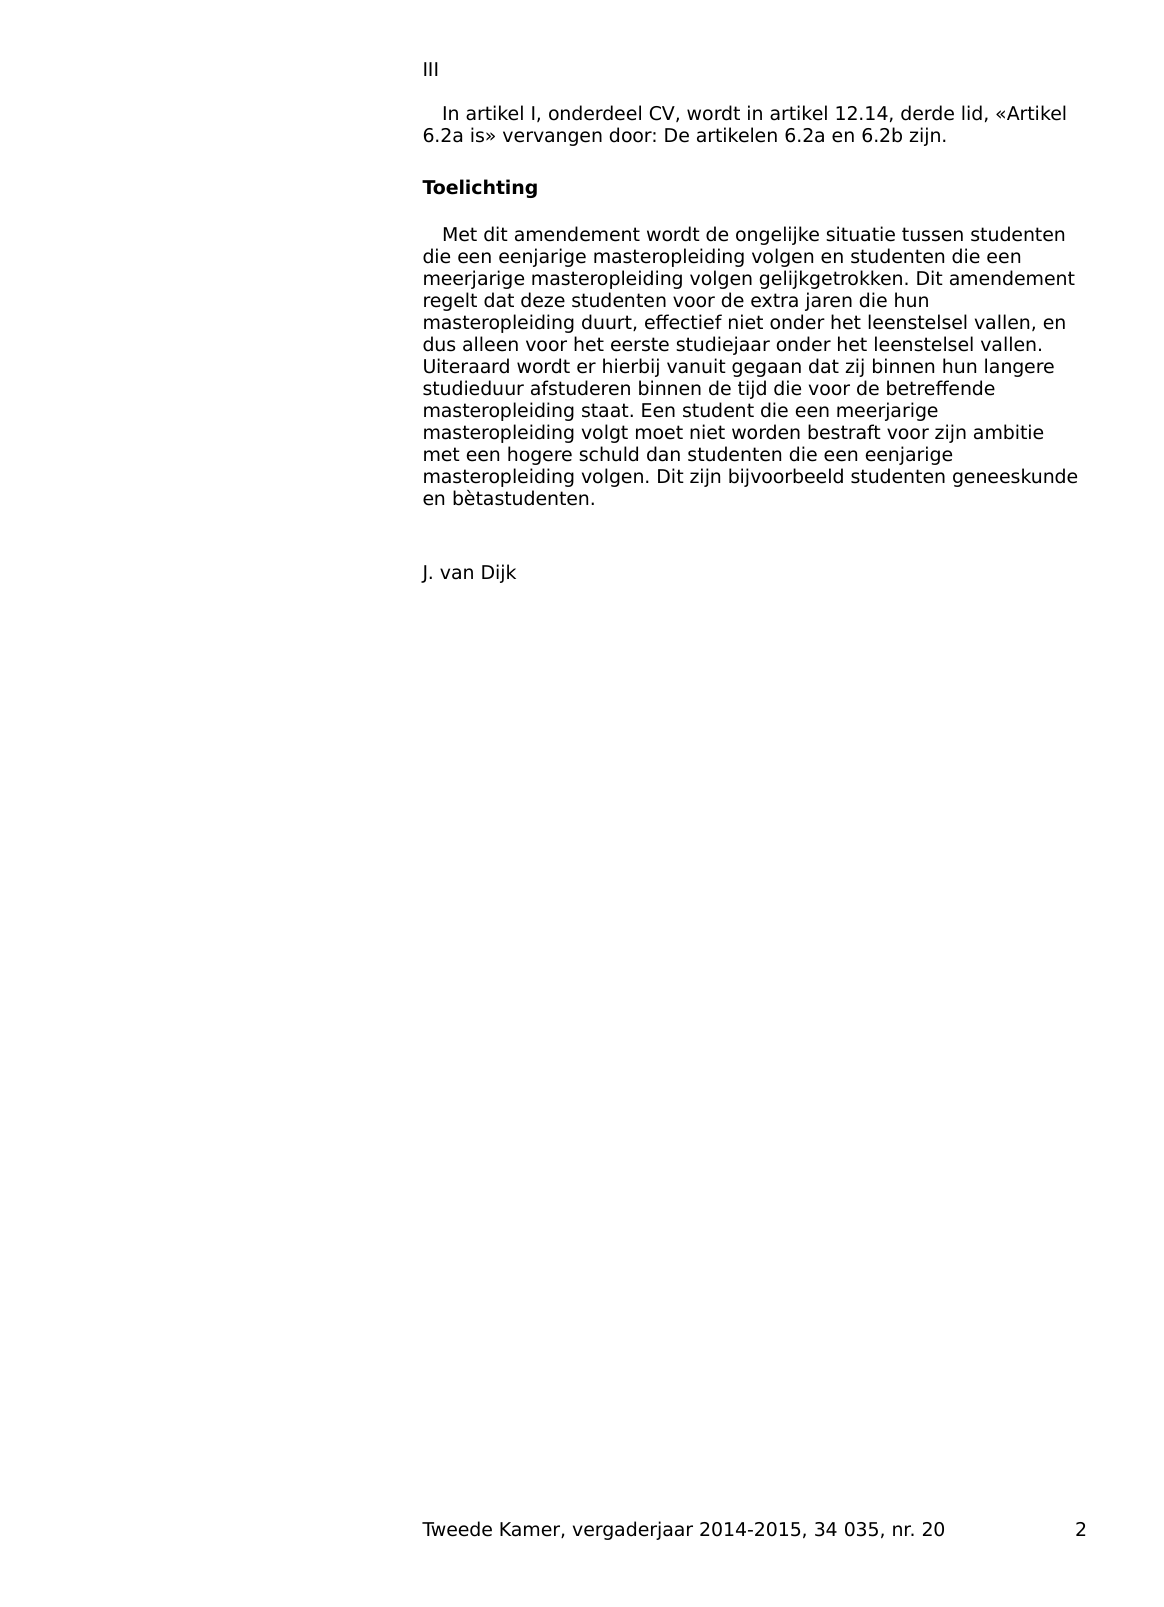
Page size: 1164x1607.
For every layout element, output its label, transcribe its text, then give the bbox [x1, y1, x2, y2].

text Met dit amendement wordt de ongelijke situatie tussen studenten die een eenjarige masteropleiding volgen en studenten die een meerjarige masteropleiding volgen gelijkgetrokken. Dit amendement regelt dat deze studenten voor de extra jaren die hun masteropleiding duurt, effectief niet onder het leenstelsel vallen, en dus alleen voor het eerste studiejaar onder het leenstelsel vallen. Uiteraard wordt er hierbij vanuit gegaan dat zij binnen hun langere studieduur afstuderen binnen de tijd die voor de betreffende masteropleiding staat. Een student die een meerjarige masteropleiding volgt moet niet worden bestraft voor zijn ambitie met een hogere schuld dan studenten die een eenjarige masteropleiding volgen. Dit zijn bijvoorbeeld studenten geneeskunde en bètastudenten. [422, 224, 1087, 510]
text In artikel I, onderdeel CV, wordt in artikel 12.14, derde lid, «Artikel 6.2a is» vervangen door: De artikelen 6.2a en 6.2b zijn. [422, 103, 1087, 147]
subtitle III [422, 59, 1087, 81]
subtitle Toelichting [422, 177, 1087, 199]
text J. van Dijk [422, 540, 1087, 584]
